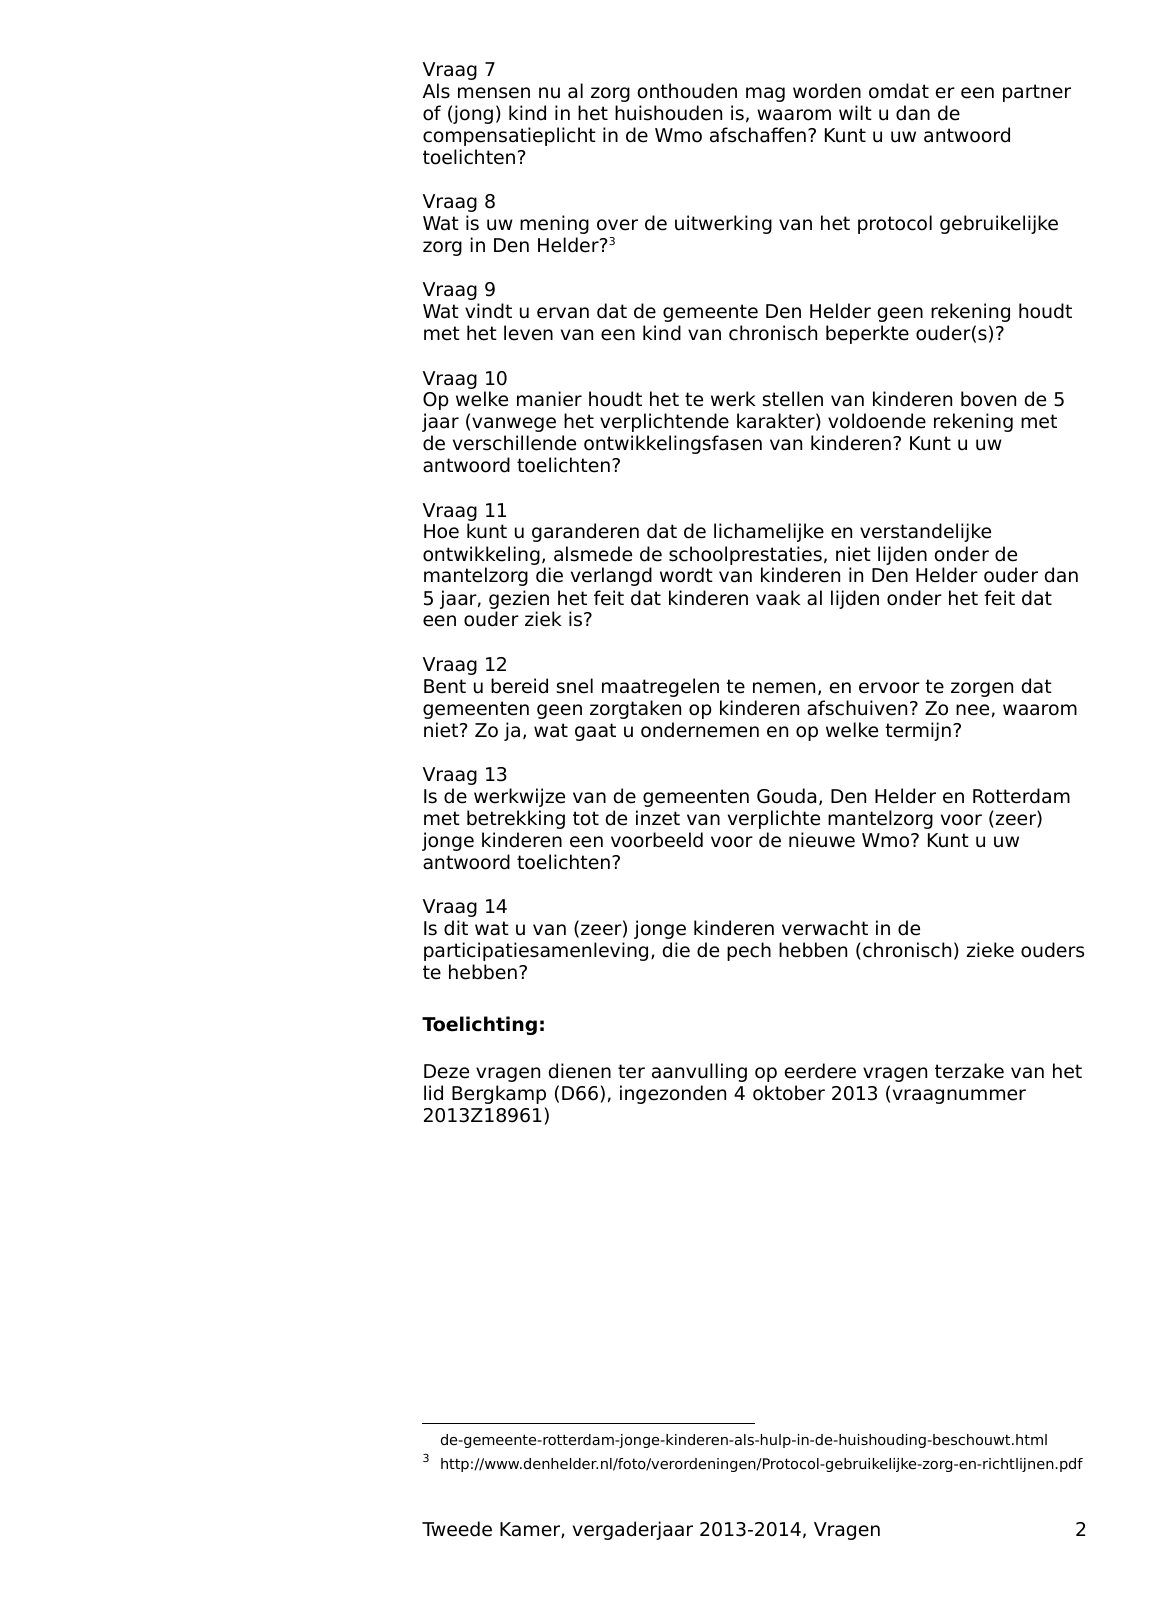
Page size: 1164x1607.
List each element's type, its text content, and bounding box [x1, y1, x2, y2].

text Bent u bereid snel maatregelen te nemen, en ervoor te zorgen dat gemeenten geen zorgtaken op kinderen afschuiven? Zo nee, waarom niet? Zo ja, wat gaat u ondernemen en op welke termijn? [422, 676, 1087, 741]
text Vraag 14 [422, 896, 1087, 918]
text Vraag 9 [422, 279, 1087, 301]
text Vraag 13 [422, 764, 1087, 786]
text Is dit wat u van (zeer) jonge kinderen verwacht in de participatiesamenleving, die de pech hebben (chronisch) zieke ouders te hebben? [422, 918, 1087, 984]
text Hoe kunt u garanderen dat de lichamelijke en verstandelijke ontwikkeling, alsmede de schoolprestaties, niet lijden onder de mantelzorg die verlangd wordt van kinderen in Den Helder ouder dan 5 jaar, gezien het feit dat kinderen vaak al lijden onder het feit dat een ouder ziek is? [422, 521, 1087, 631]
text Is de werkwijze van de gemeenten Gouda, Den Helder en Rotterdam met betrekking tot de inzet van verplichte mantelzorg voor (zeer) jonge kinderen een voorbeeld voor de nieuwe Wmo? Kunt u uw antwoord toelichten? [422, 786, 1087, 873]
text Vraag 11 [422, 499, 1087, 521]
text Vraag 10 [422, 367, 1087, 389]
text Vraag 12 [422, 653, 1087, 676]
text http://www.denhelder.nl/foto/verordeningen/Protocol-gebruikelijke-zorg-en-richtlijnen.pdf [422, 1452, 1087, 1474]
text Vraag 7 [422, 59, 1087, 81]
text Deze vragen dienen ter aanvulling op eerdere vragen terzake van het lid Bergkamp (D66), ingezonden 4 oktober 2013 (vraagnummer 2013Z18961) [422, 1061, 1087, 1127]
text Vraag 8 [422, 191, 1087, 213]
text Wat is uw mening over de uitwerking van het protocol gebruikelijke zorg in Den Helder? [422, 213, 1087, 257]
subtitle Toelichting: [422, 1014, 1087, 1036]
text Als mensen nu al zorg onthouden mag worden omdat er een partner of (jong) kind in het huishouden is, waarom wilt u dan de compensatieplicht in de Wmo afschaffen? Kunt u uw antwoord toelichten? [422, 81, 1087, 169]
text de-gemeente-rotterdam-jonge-kinderen-als-hulp-in-de-huishouding-beschouwt.html [422, 1432, 1087, 1449]
text Op welke manier houdt het te werk stellen van kinderen boven de 5 jaar (vanwege het verplichtende karakter) voldoende rekening met de verschillende ontwikkelingsfasen van kinderen? Kunt u uw antwoord toelichten? [422, 389, 1087, 477]
text Wat vindt u ervan dat de gemeente Den Helder geen rekening houdt met het leven van een kind van chronisch beperkte ouder(s)? [422, 301, 1087, 345]
